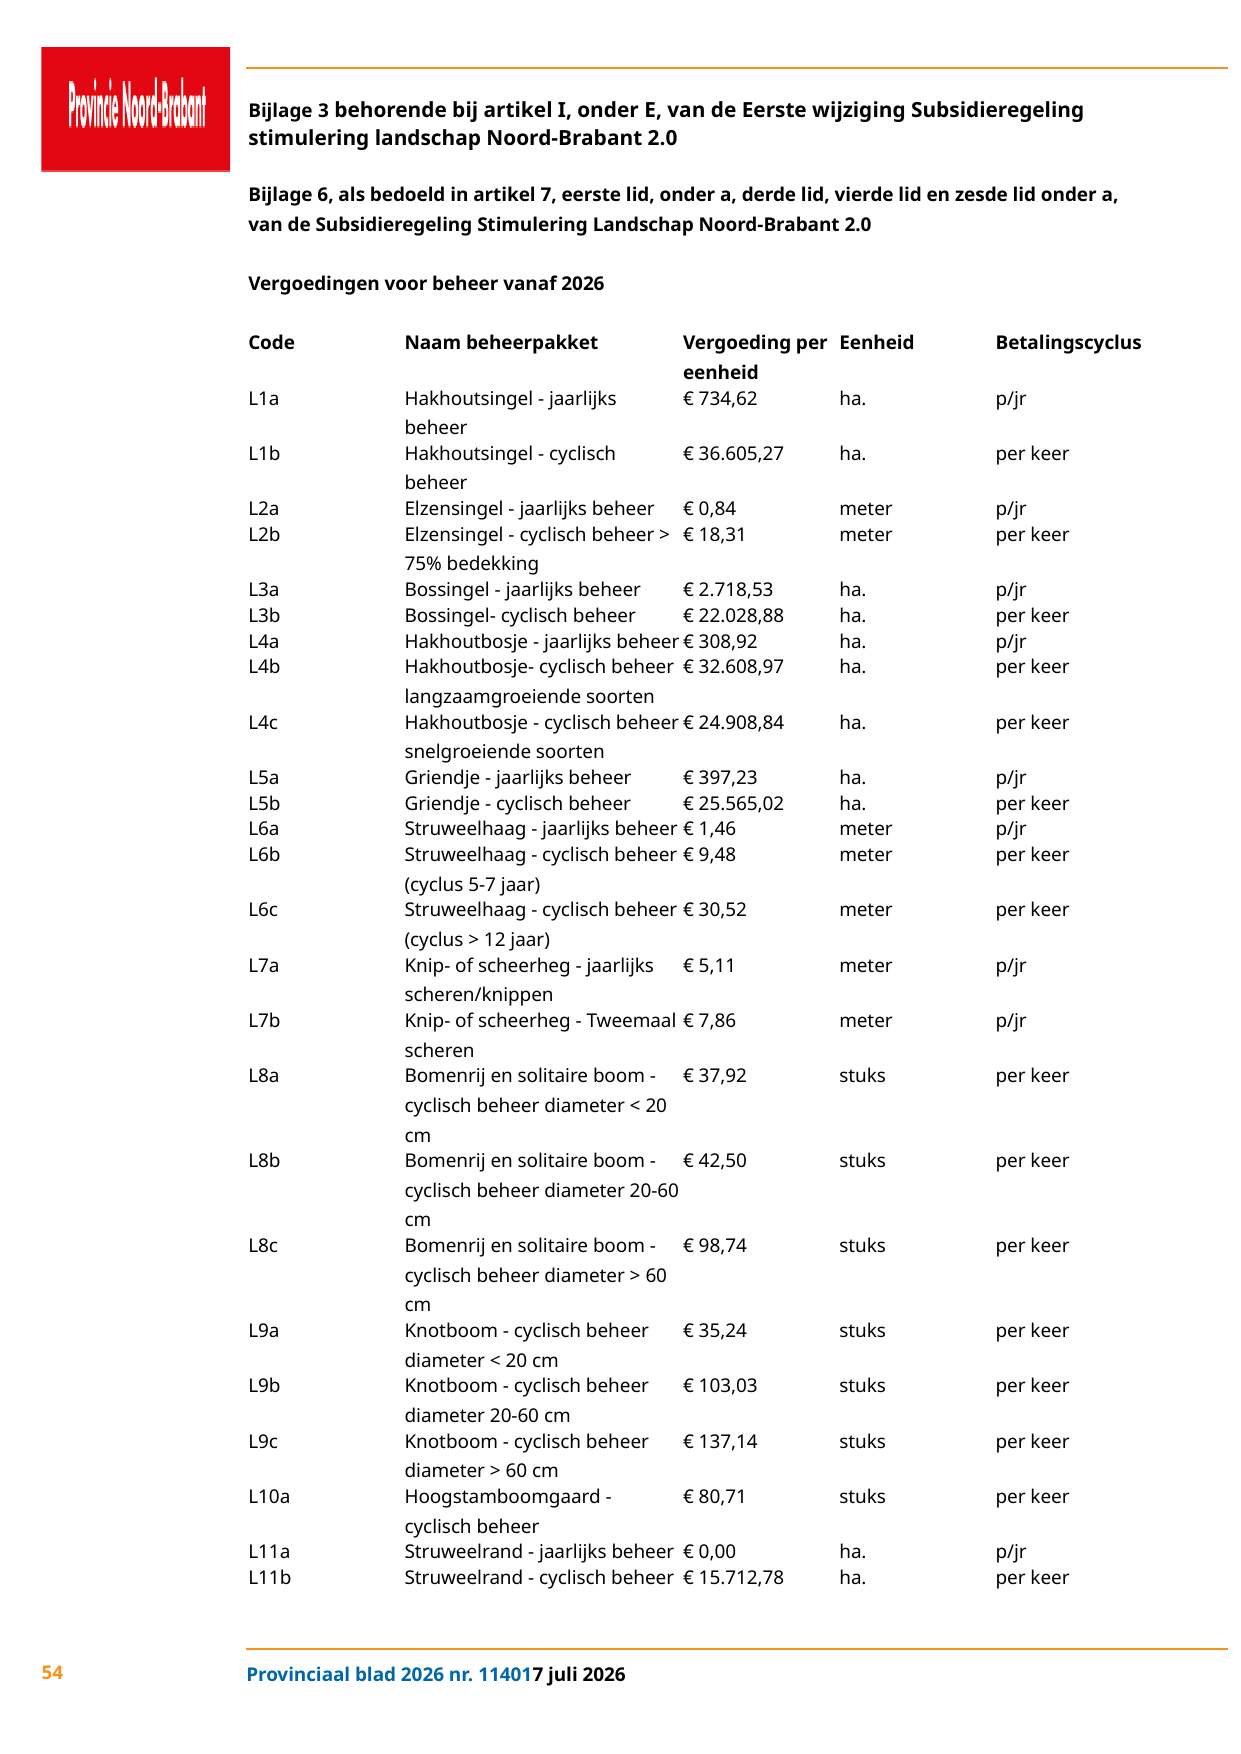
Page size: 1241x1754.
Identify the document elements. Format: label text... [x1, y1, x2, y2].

table_cell p/jr [995, 576, 1152, 602]
table_cell per keer [995, 602, 1152, 628]
table_cell per keer [995, 1564, 1152, 1590]
table_cell Elzensingel - cyclisch beheer > 75% bedekking [404, 521, 683, 576]
table_cell Knotboom - cyclisch beheer diameter 20-60 cm [404, 1373, 683, 1428]
table_cell p/jr [995, 628, 1152, 653]
table_cell ha. [839, 790, 995, 816]
table_cell € 18,31 [683, 521, 839, 576]
table_cell Hakhoutbosje - jaarlijks beheer [404, 628, 683, 653]
table_cell € 5,11 [683, 952, 839, 1007]
table_cell p/jr [995, 952, 1152, 1007]
table_cell L5a [248, 764, 404, 790]
table_cell ha. [839, 654, 995, 709]
table_cell per keer [995, 1063, 1152, 1147]
table_cell Bomenrij en solitaire boom - cyclisch beheer diameter > 60 cm [404, 1233, 683, 1317]
table_cell Knip- of scheerheg - jaarlijks scheren/knippen [404, 952, 683, 1007]
table_cell ha. [839, 440, 995, 495]
table_header Code [248, 329, 404, 385]
table_cell Griendje - cyclisch beheer [404, 790, 683, 816]
table_cell Bomenrij en solitaire boom - cyclisch beheer diameter < 20 cm [404, 1063, 683, 1147]
table_cell L2a [248, 495, 404, 521]
table_cell L5b [248, 790, 404, 816]
table_cell € 36.605,27 [683, 440, 839, 495]
table_cell ha. [839, 1564, 995, 1590]
table_cell L8a [248, 1063, 404, 1147]
table_cell per keer [995, 654, 1152, 709]
table_cell Knip- of scheerheg - Tweemaal scheren [404, 1007, 683, 1063]
text Vergoedingen voor beheer vanaf 2026 [248, 270, 1152, 296]
table_cell L6a [248, 816, 404, 841]
table_cell stuks [839, 1428, 995, 1483]
table_cell Elzensingel - jaarlijks beheer [404, 495, 683, 521]
table_cell per keer [995, 790, 1152, 816]
table_cell ha. [839, 602, 995, 628]
table_cell € 9,48 [683, 841, 839, 897]
table_cell ha. [839, 628, 995, 653]
table_cell meter [839, 897, 995, 952]
table_cell ha. [839, 764, 995, 790]
table_cell per keer [995, 1483, 1152, 1538]
table_cell L8c [248, 1233, 404, 1317]
table_cell L8b [248, 1148, 404, 1232]
table_cell L9c [248, 1428, 404, 1483]
table_cell € 397,23 [683, 764, 839, 790]
table_cell Hakhoutsingel - jaarlijks beheer [404, 385, 683, 440]
table_cell p/jr [995, 816, 1152, 841]
table_cell L1a [248, 385, 404, 440]
table_cell L4a [248, 628, 404, 653]
table_cell L11b [248, 1564, 404, 1590]
table_cell € 0,00 [683, 1539, 839, 1564]
table_cell per keer [995, 440, 1152, 495]
table_cell € 2.718,53 [683, 576, 839, 602]
table_cell € 98,74 [683, 1233, 839, 1317]
table_cell per keer [995, 1317, 1152, 1373]
table_cell stuks [839, 1063, 995, 1147]
table_cell Struweelhaag - cyclisch beheer (cyclus > 12 jaar) [404, 897, 683, 952]
table_cell meter [839, 952, 995, 1007]
table_cell per keer [995, 1233, 1152, 1317]
table_cell Struweelhaag - jaarlijks beheer [404, 816, 683, 841]
table_cell € 1,46 [683, 816, 839, 841]
table_cell p/jr [995, 764, 1152, 790]
table_cell L3b [248, 602, 404, 628]
table_cell Knotboom - cyclisch beheer diameter < 20 cm [404, 1317, 683, 1373]
text Bijlage 3 behorende bij artikel I, onder E, van de Eerste wijziging Subsidieregeling stimulering landschap Noord-Brabant 2.0 [248, 95, 1152, 152]
table_cell Struweelrand - jaarlijks beheer [404, 1539, 683, 1564]
table_cell stuks [839, 1317, 995, 1373]
table_cell Knotboom - cyclisch beheer diameter > 60 cm [404, 1428, 683, 1483]
table_header Eenheid [839, 329, 995, 385]
table_cell ha. [839, 1539, 995, 1564]
table_cell meter [839, 841, 995, 897]
text Bijlage 6, als bedoeld in artikel 7, eerste lid, onder a, derde lid, vierde lid en zesde lid onder a, van de Subsidieregeling Stimulering Landschap Noord-Brabant 2.0 [248, 181, 1152, 237]
table_cell L9a [248, 1317, 404, 1373]
table_cell stuks [839, 1373, 995, 1428]
table_cell Hakhoutbosje- cyclisch beheer langzaamgroeiende soorten [404, 654, 683, 709]
table_cell p/jr [995, 1539, 1152, 1564]
table_cell L4b [248, 654, 404, 709]
table_cell L2b [248, 521, 404, 576]
table_cell Bomenrij en solitaire boom - cyclisch beheer diameter 20-60 cm [404, 1148, 683, 1232]
table_cell € 25.565,02 [683, 790, 839, 816]
table_cell Struweelrand - cyclisch beheer [404, 1564, 683, 1590]
table_cell p/jr [995, 1007, 1152, 1063]
table_cell L3a [248, 576, 404, 602]
table_cell p/jr [995, 495, 1152, 521]
table_cell per keer [995, 709, 1152, 764]
table_cell L9b [248, 1373, 404, 1428]
picture [41, 47, 231, 172]
table_header Betalingscyclus [995, 329, 1152, 385]
table_cell ha. [839, 385, 995, 440]
table_cell L6b [248, 841, 404, 897]
table_cell Bossingel- cyclisch beheer [404, 602, 683, 628]
table_cell per keer [995, 841, 1152, 897]
table_cell meter [839, 495, 995, 521]
table_cell € 137,14 [683, 1428, 839, 1483]
table_cell € 734,62 [683, 385, 839, 440]
table_cell € 103,03 [683, 1373, 839, 1428]
table_cell Hakhoutsingel - cyclisch beheer [404, 440, 683, 495]
table_cell L7b [248, 1007, 404, 1063]
table_cell € 15.712,78 [683, 1564, 839, 1590]
table_cell ha. [839, 576, 995, 602]
table_cell ha. [839, 709, 995, 764]
table_cell per keer [995, 897, 1152, 952]
table_cell p/jr [995, 385, 1152, 440]
table_cell L4c [248, 709, 404, 764]
table_cell € 30,52 [683, 897, 839, 952]
table_cell € 24.908,84 [683, 709, 839, 764]
table_cell Bossingel - jaarlijks beheer [404, 576, 683, 602]
table_cell L1b [248, 440, 404, 495]
table_cell Struweelhaag - cyclisch beheer (cyclus 5-7 jaar) [404, 841, 683, 897]
table_cell stuks [839, 1148, 995, 1232]
table_header Naam beheerpakket [404, 329, 683, 385]
table_cell € 32.608,97 [683, 654, 839, 709]
table_cell L7a [248, 952, 404, 1007]
table_cell meter [839, 1007, 995, 1063]
table_header Vergoeding per eenheid [683, 329, 839, 385]
table_cell € 308,92 [683, 628, 839, 653]
table_cell € 7,86 [683, 1007, 839, 1063]
table_cell stuks [839, 1233, 995, 1317]
table_cell Hakhoutbosje - cyclisch beheer snelgroeiende soorten [404, 709, 683, 764]
table_cell L6c [248, 897, 404, 952]
table_cell € 22.028,88 [683, 602, 839, 628]
table_cell meter [839, 521, 995, 576]
table_cell per keer [995, 1428, 1152, 1483]
table_cell € 35,24 [683, 1317, 839, 1373]
table_cell Hoogstamboomgaard - cyclisch beheer [404, 1483, 683, 1538]
table_cell € 37,92 [683, 1063, 839, 1147]
table_cell per keer [995, 521, 1152, 576]
table_cell per keer [995, 1373, 1152, 1428]
table_cell meter [839, 816, 995, 841]
table_cell Griendje - jaarlijks beheer [404, 764, 683, 790]
table_cell € 42,50 [683, 1148, 839, 1232]
table_cell stuks [839, 1483, 995, 1538]
table_cell per keer [995, 1148, 1152, 1232]
table_cell € 80,71 [683, 1483, 839, 1538]
table_cell L11a [248, 1539, 404, 1564]
table_cell € 0,84 [683, 495, 839, 521]
table_cell L10a [248, 1483, 404, 1538]
